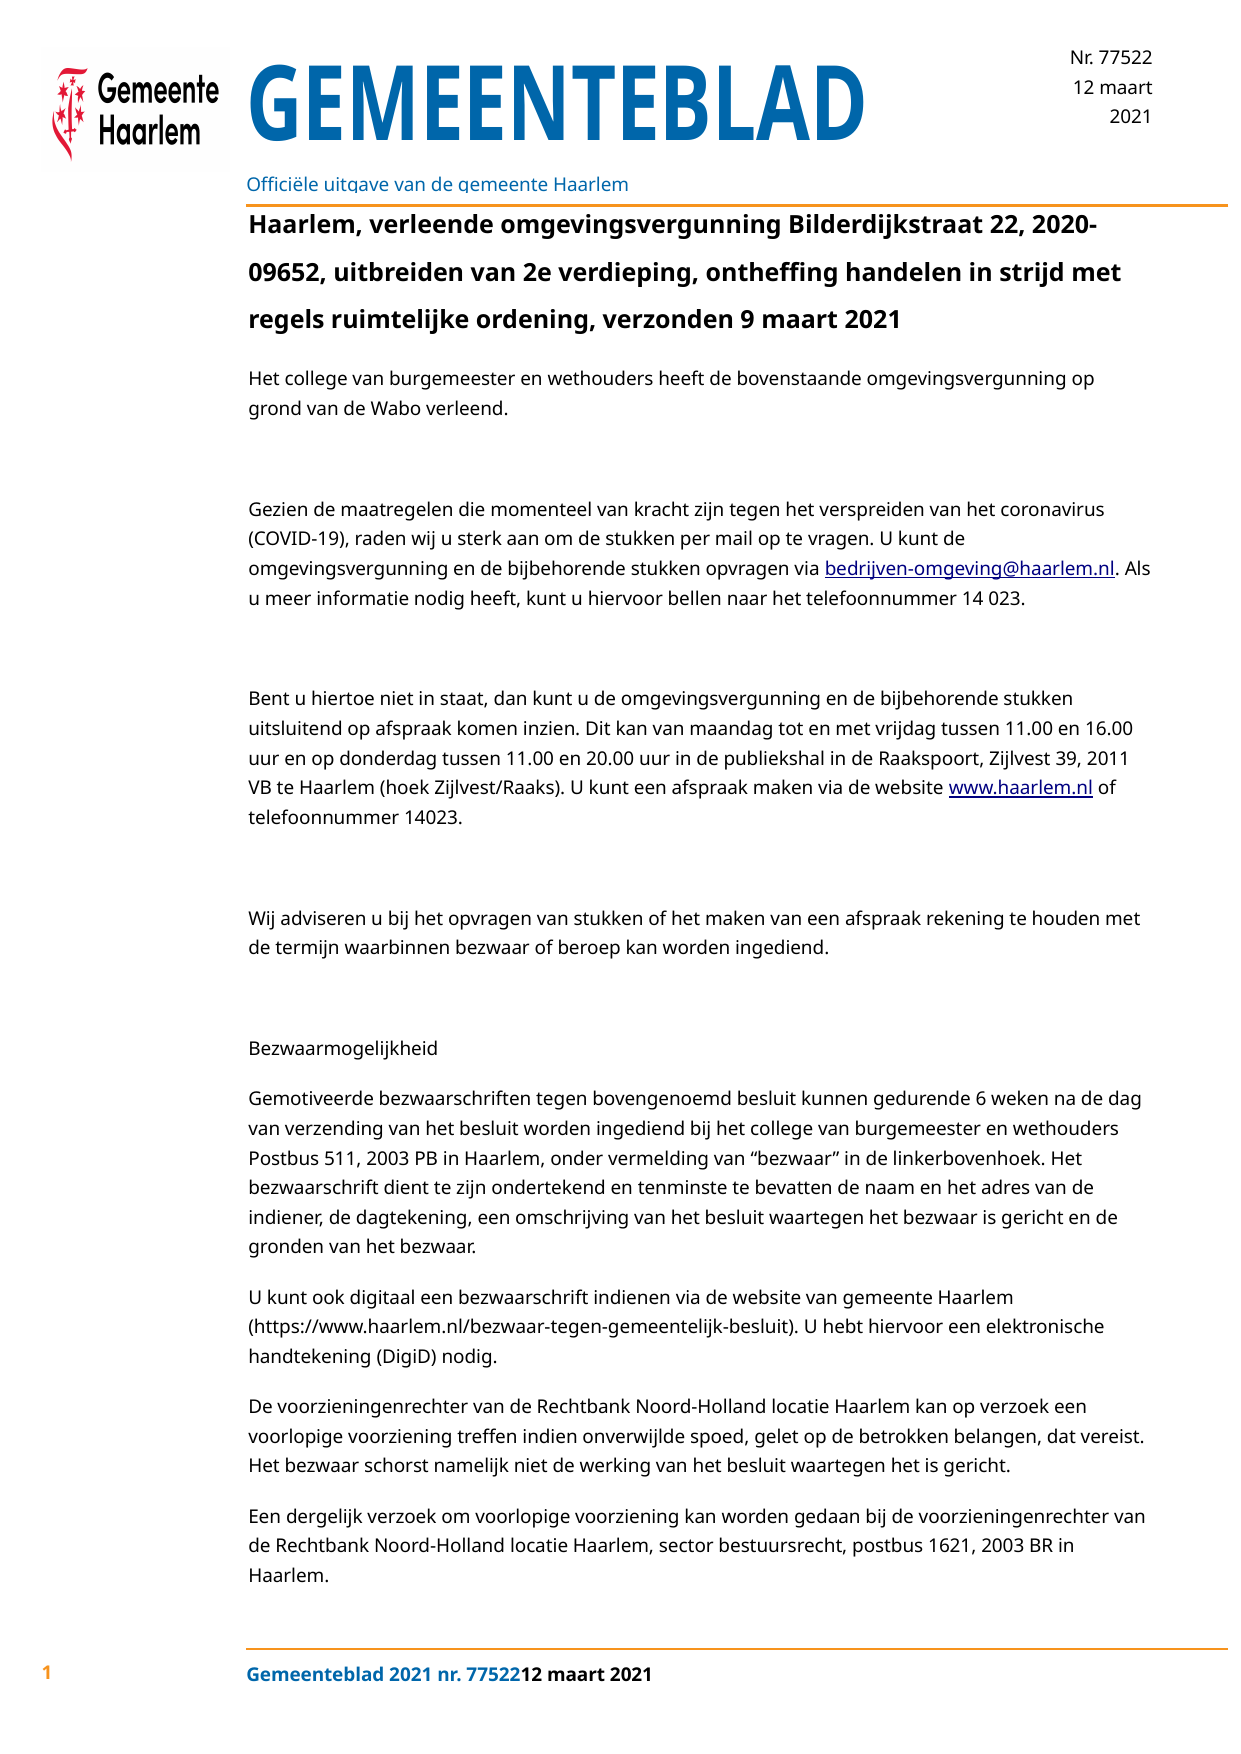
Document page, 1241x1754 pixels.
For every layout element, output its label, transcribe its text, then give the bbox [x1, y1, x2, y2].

picture [41, 47, 231, 172]
text Gemotiveerde bezwaarschriften tegen bovengenoemd besluit kunnen gedurende 6 weken na de dag van verzending van het besluit worden ingediend bij het college van burgemeester en wethouders Postbus 511, 2003 PB in Haarlem, onder vermelding van “bezwaar” in de linkerbovenhoek. Het bezwaarschrift dient te zijn ondertekend en tenminste te bevatten de naam en het adres van de indiener, de dagtekening, een omschrijving van het besluit waartegen het bezwaar is gericht en de gronden van het bezwaar. [248, 1086, 1152, 1259]
text De voorzieningenrechter van de Rechtbank Noord-Holland locatie Haarlem kan op verzoek een voorlopige voorziening treffen indien onverwijlde spoed, gelet op de betrokken belangen, dat vereist. Het bezwaar schorst namelijk niet de werking van het besluit waartegen het is gericht. [248, 1393, 1152, 1478]
text Haarlem, verleende omgevingsvergunning Bilderdijkstraat 22, 2020-09652, uitbreiden van 2e verdieping, ontheffing handelen in strijd met regels ruimtelijke ordening, verzonden 9 maart 2021 [248, 207, 1152, 336]
text Het college van burgemeester en wethouders heeft de bovenstaande omgevingsvergunning op grond van de Wabo verleend. [248, 366, 1152, 421]
text Wij adviseren u bij het opvragen van stukken of het maken van een afspraak rekening te houden met de termijn waarbinnen bezwaar of beroep kan worden ingediend. [248, 905, 1152, 960]
text Bent u hiertoe niet in staat, dan kunt u de omgevingsvergunning en de bijbehorende stukken uitsluitend op afspraak komen inzien. Dit kan van maandag tot en met vrijdag tussen 11.00 en 16.00 uur en op donderdag tussen 11.00 en 20.00 uur in de publiekshal in de Raakspoort, Zijlvest 39, 2011 VB te Haarlem (hoek Zijlvest/Raaks). U kunt een afspraak maken via de website www.haarlem.nl of telefoonnummer 14023. [248, 686, 1152, 829]
text Gezien de maatregelen die momenteel van kracht zijn tegen het verspreiden van het coronavirus (COVID-19), raden wij u sterk aan om de stukken per mail op te vragen. U kunt de omgevingsvergunning en de bijbehorende stukken opvragen via bedrijven-omgeving@haarlem.nl. Als u meer informatie nodig heeft, kunt u hiervoor bellen naar het telefoonnummer 14 023. [248, 496, 1152, 610]
text U kunt ook digitaal een bezwaarschrift indienen via de website van gemeente Haarlem (https://www.haarlem.nl/bezwaar-tegen-gemeentelijk-besluit). U hebt hiervoor een elektronische handtekening (DigiD) nodig. [248, 1284, 1152, 1369]
text Een dergelijk verzoek om voorlopige voorziening kan worden gedaan bij de voorzieningenrechter van de Rechtbank Noord-Holland locatie Haarlem, sector bestuursrecht, postbus 1621, 2003 BR in Haarlem. [248, 1503, 1152, 1588]
text Bezwaarmogelijkheid [248, 1035, 1152, 1061]
